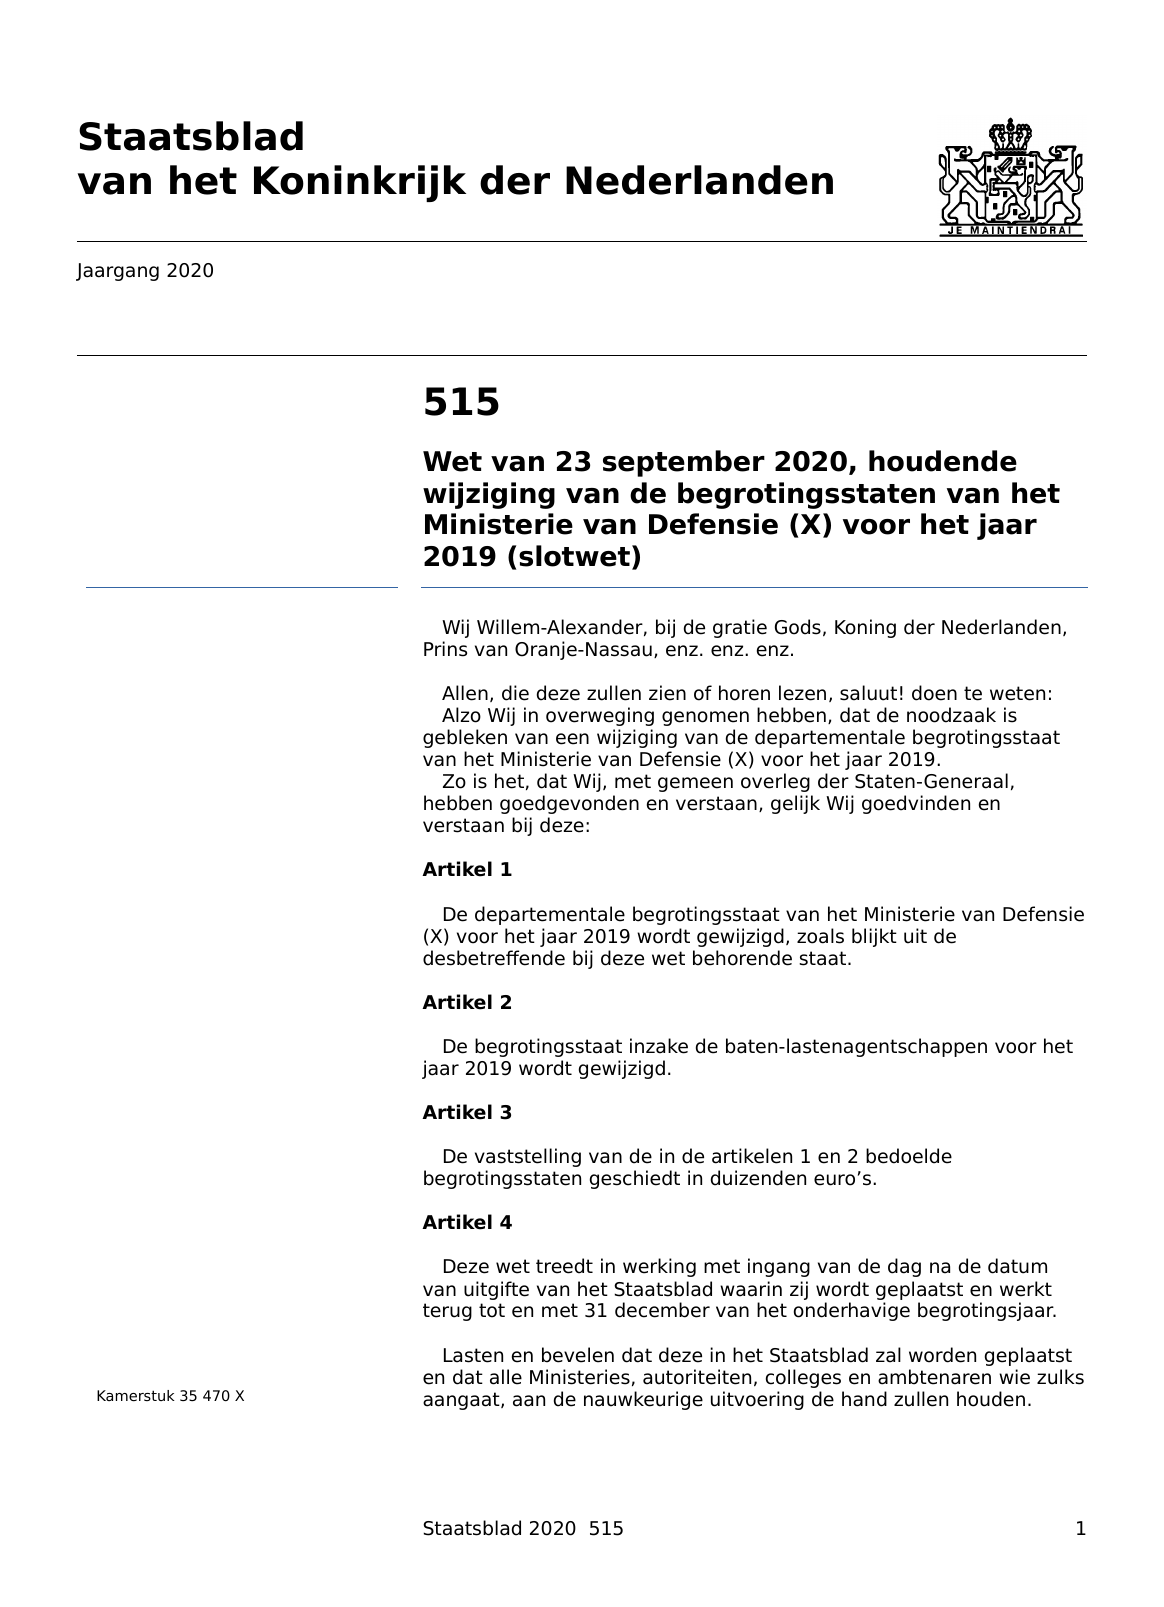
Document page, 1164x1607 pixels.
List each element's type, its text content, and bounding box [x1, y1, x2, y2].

subtitle 515 [422, 381, 1087, 424]
text De begrotingsstaat inzake de baten-lastenagentschappen voor het jaar 2019 wordt gewijzigd. [422, 1036, 1087, 1080]
text Wet van 23 september 2020, houdende wijziging van de begrotingsstaten van het Ministerie van Defensie (X) voor het jaar 2019 (slotwet) [422, 447, 1087, 573]
table_header Staatsblad van het Koninkrijk der Nederlanden [77, 100, 886, 241]
subtitle Artikel 1 [422, 859, 1087, 881]
text De vaststelling van de in de artikelen 1 en 2 bedoelde begrotingsstaten geschiedt in duizenden euro’s. [422, 1146, 1087, 1190]
subtitle Artikel 2 [422, 992, 1087, 1014]
picture [936, 115, 1087, 240]
text Zo is het, dat Wij, met gemeen overleg der Staten-Generaal, hebben goedgevonden en verstaan, gelijk Wij goedvinden en verstaan bij deze: [422, 771, 1087, 837]
text Lasten en bevelen dat deze in het Staatsblad zal worden geplaatst en dat alle Ministeries, autoriteiten, colleges en ambtenaren wie zulks aangaat, aan de nauwkeurige uitvoering de hand zullen houden. [422, 1344, 1087, 1411]
subtitle Artikel 4 [422, 1212, 1087, 1234]
text Deze wet treedt in werking met ingang van de dag na de datum van uitgifte van het Staatsblad waarin zij wordt geplaatst en werkt terug tot en met 31 december van het onderhavige begrotingsjaar. [422, 1256, 1087, 1322]
text Kamerstuk 35 470 X [77, 1387, 396, 1404]
text Wij Willem-Alexander, bij de gratie Gods, Koning der Nederlanden, Prins van Oranje-Nassau, enz. enz. enz. [422, 617, 1087, 661]
text Allen, die deze zullen zien of horen lezen, saluut! doen te weten: [422, 683, 1087, 705]
text Alzo Wij in overweging genomen hebben, dat de noodzaak is gebleken van een wijziging van de departementale begrotingsstaat van het Ministerie van Defensie (X) voor het jaar 2019. [422, 705, 1087, 771]
table_header [886, 100, 1087, 241]
subtitle Artikel 3 [422, 1102, 1087, 1124]
text De departementale begrotingsstaat van het Ministerie van Defensie (X) voor het jaar 2019 wordt gewijzigd, zoals blijkt uit de desbetreffende bij deze wet behorende staat. [422, 903, 1087, 969]
table_cell Jaargang 2020 [77, 242, 1087, 355]
